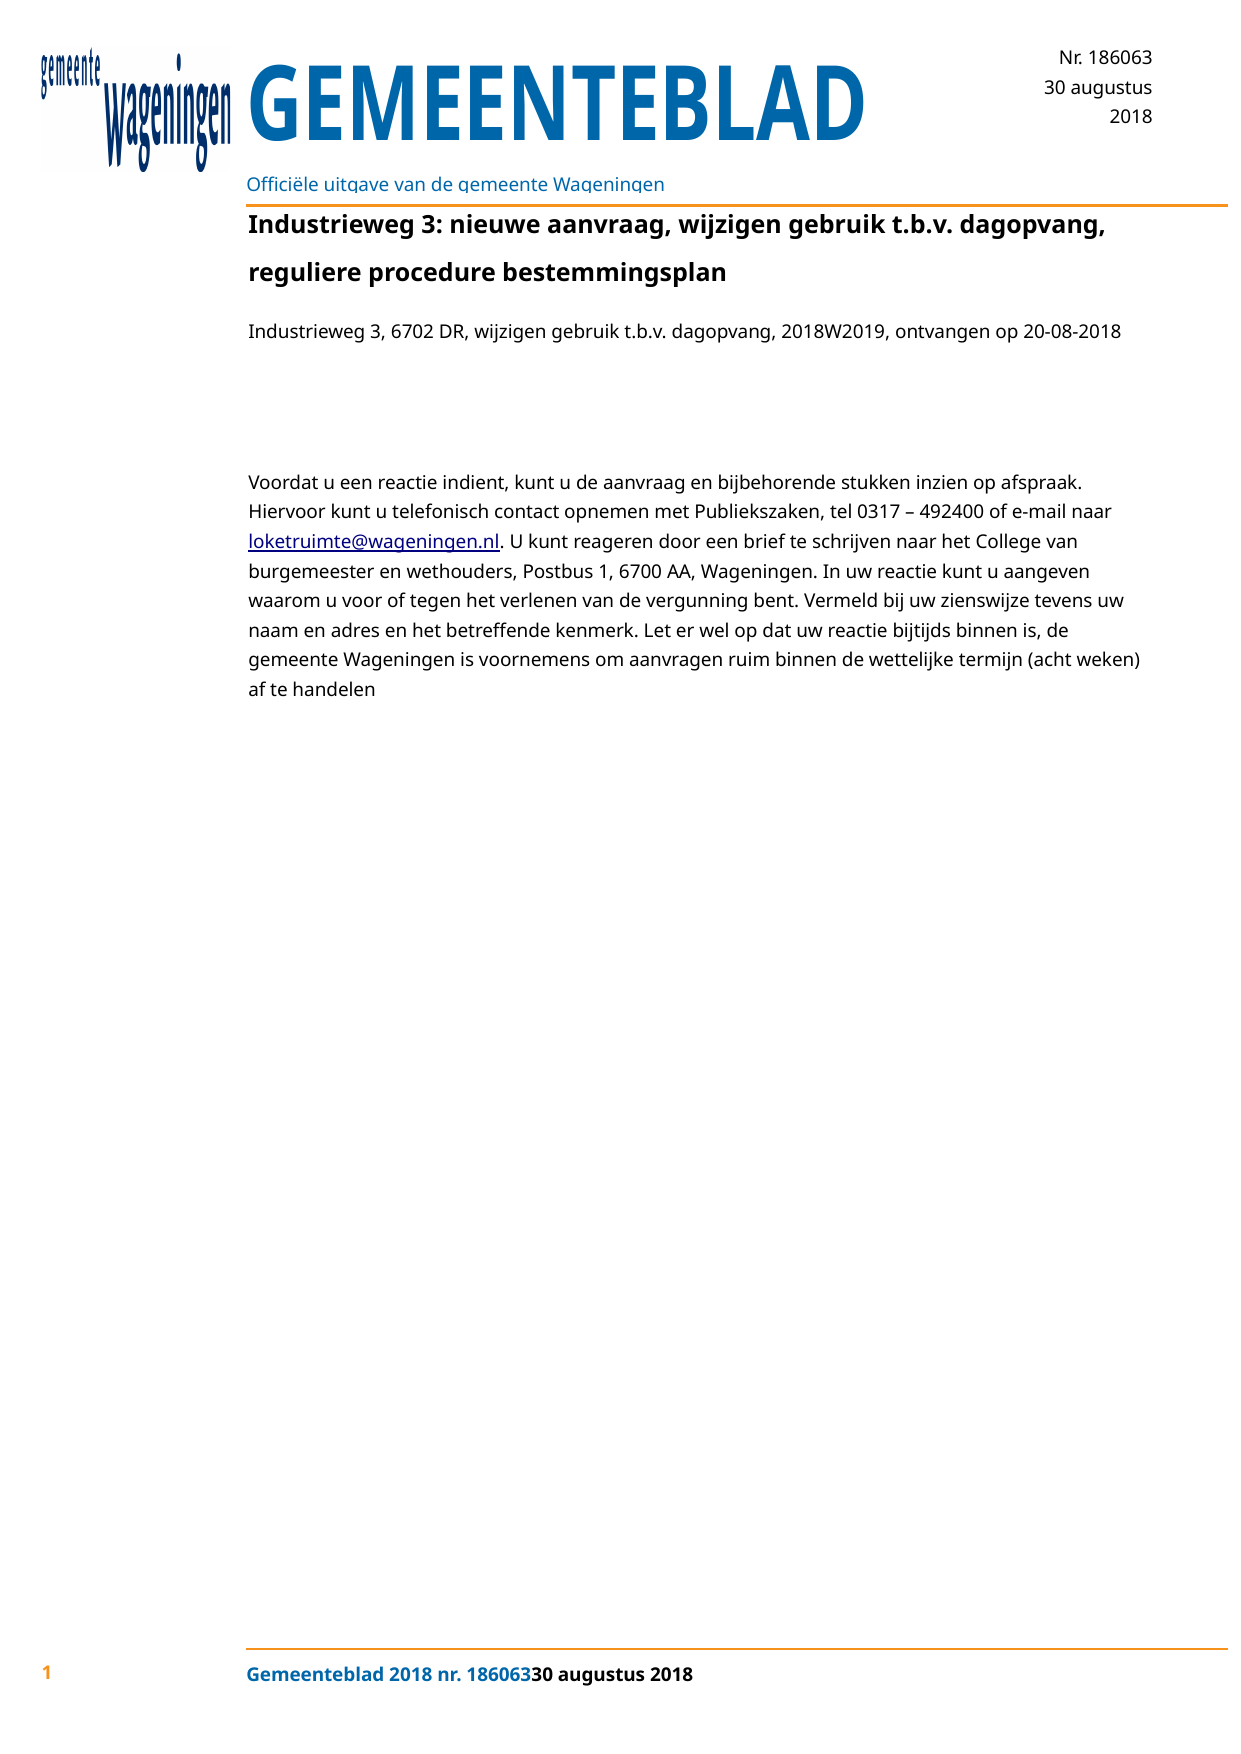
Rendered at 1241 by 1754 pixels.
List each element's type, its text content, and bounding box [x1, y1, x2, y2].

text Industrieweg 3, 6702 DR, wijzigen gebruik t.b.v. dagopvang, 2018W2019, ontvangen op 20-08-2018 [248, 318, 1152, 344]
text Voordat u een reactie indient, kunt u de aanvraag en bijbehorende stukken inzien op afspraak. Hiervoor kunt u telefonisch contact opnemen met Publiekszaken, tel 0317 – 492400 of e-mail naar loketruimte@wageningen.nl. U kunt reageren door een brief te schrijven naar het College van burgemeester en wethouders, Postbus 1, 6700 AA, Wageningen. In uw reactie kunt u aangeven waarom u voor of tegen het verlenen van de vergunning bent. Vermeld bij uw zienswijze tevens uw naam en adres en het betreffende kenmerk. Let er wel op dat uw reactie bijtijds binnen is, de gemeente Wageningen is voornemens om aanvragen ruim binnen de wettelijke termijn (acht weken) af te handelen [248, 469, 1152, 702]
picture [41, 47, 231, 172]
text Industrieweg 3: nieuwe aanvraag, wijzigen gebruik t.b.v. dagopvang, reguliere procedure bestemmingsplan [248, 207, 1152, 288]
